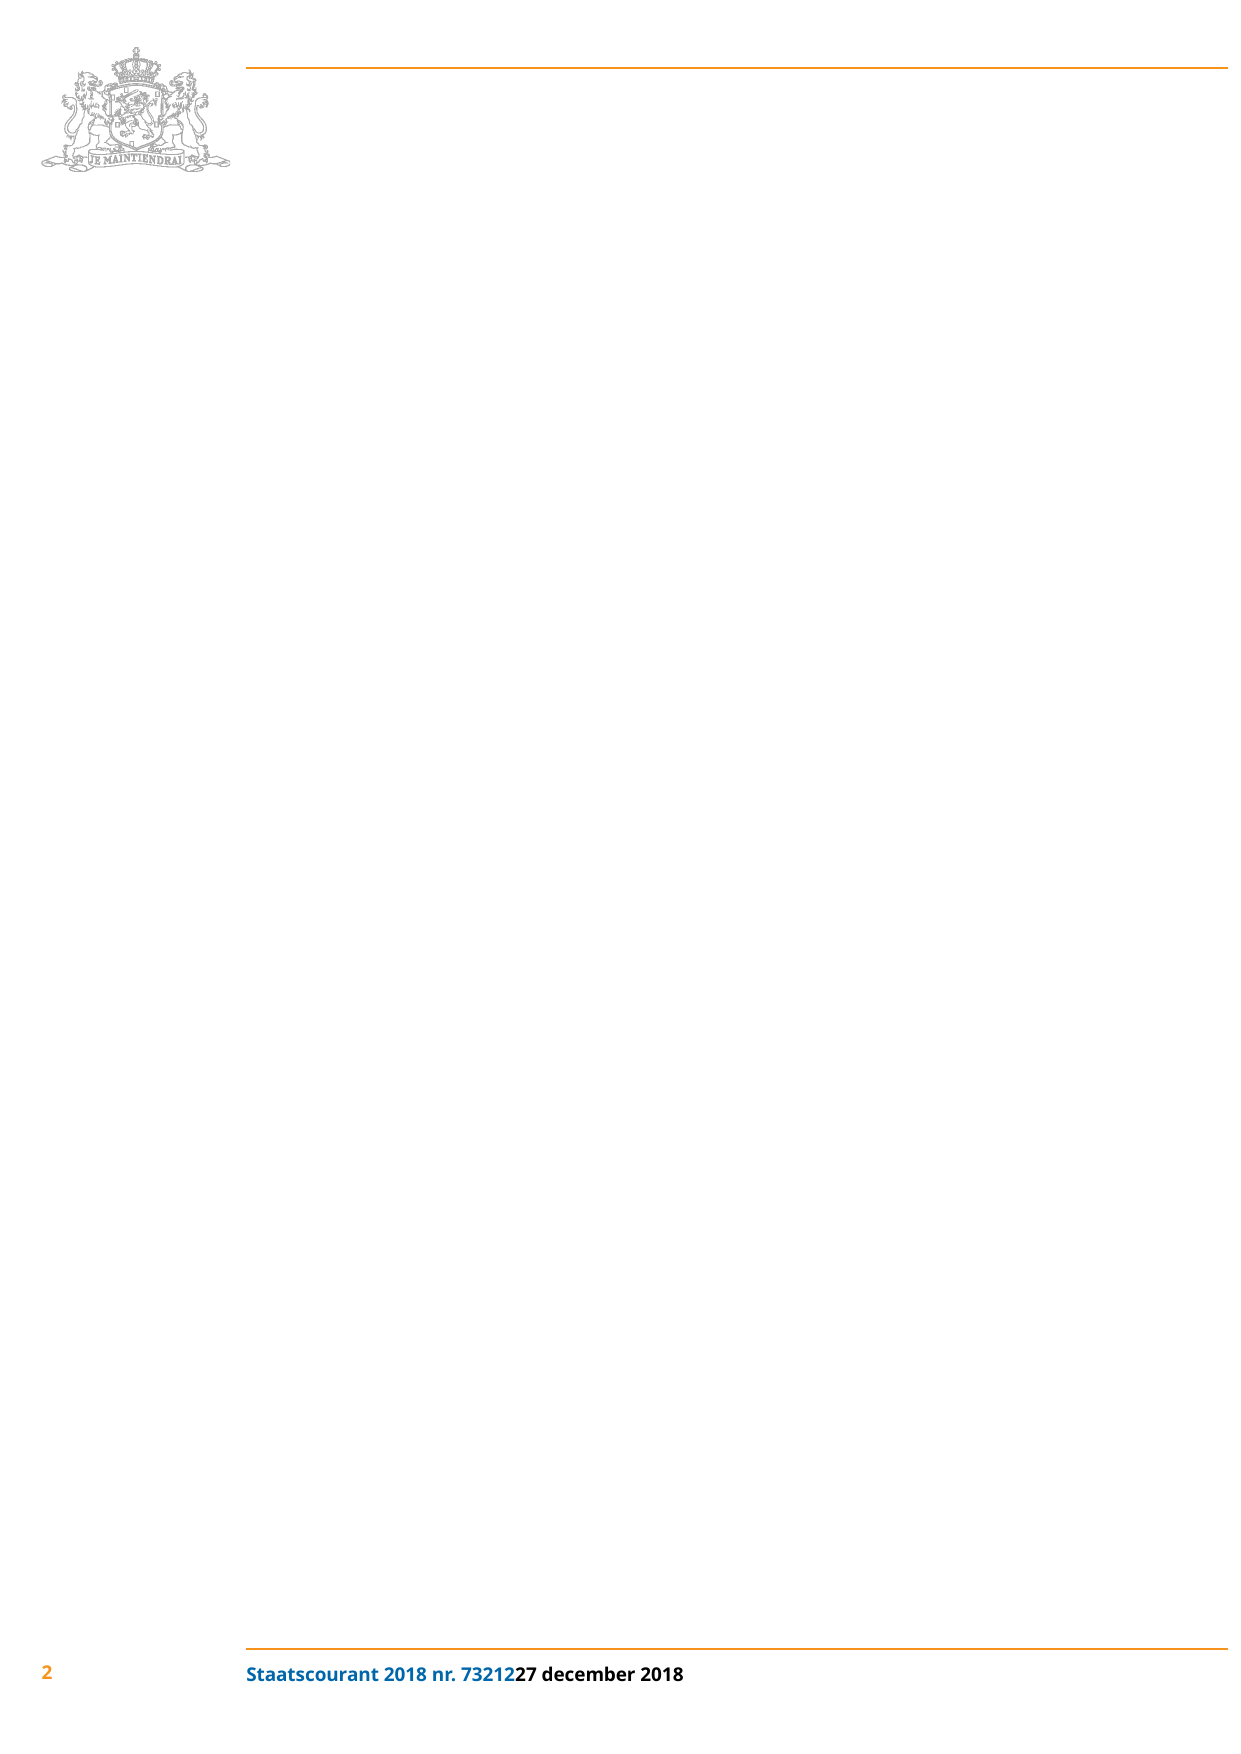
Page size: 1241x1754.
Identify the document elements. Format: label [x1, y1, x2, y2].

picture [41, 47, 231, 172]
